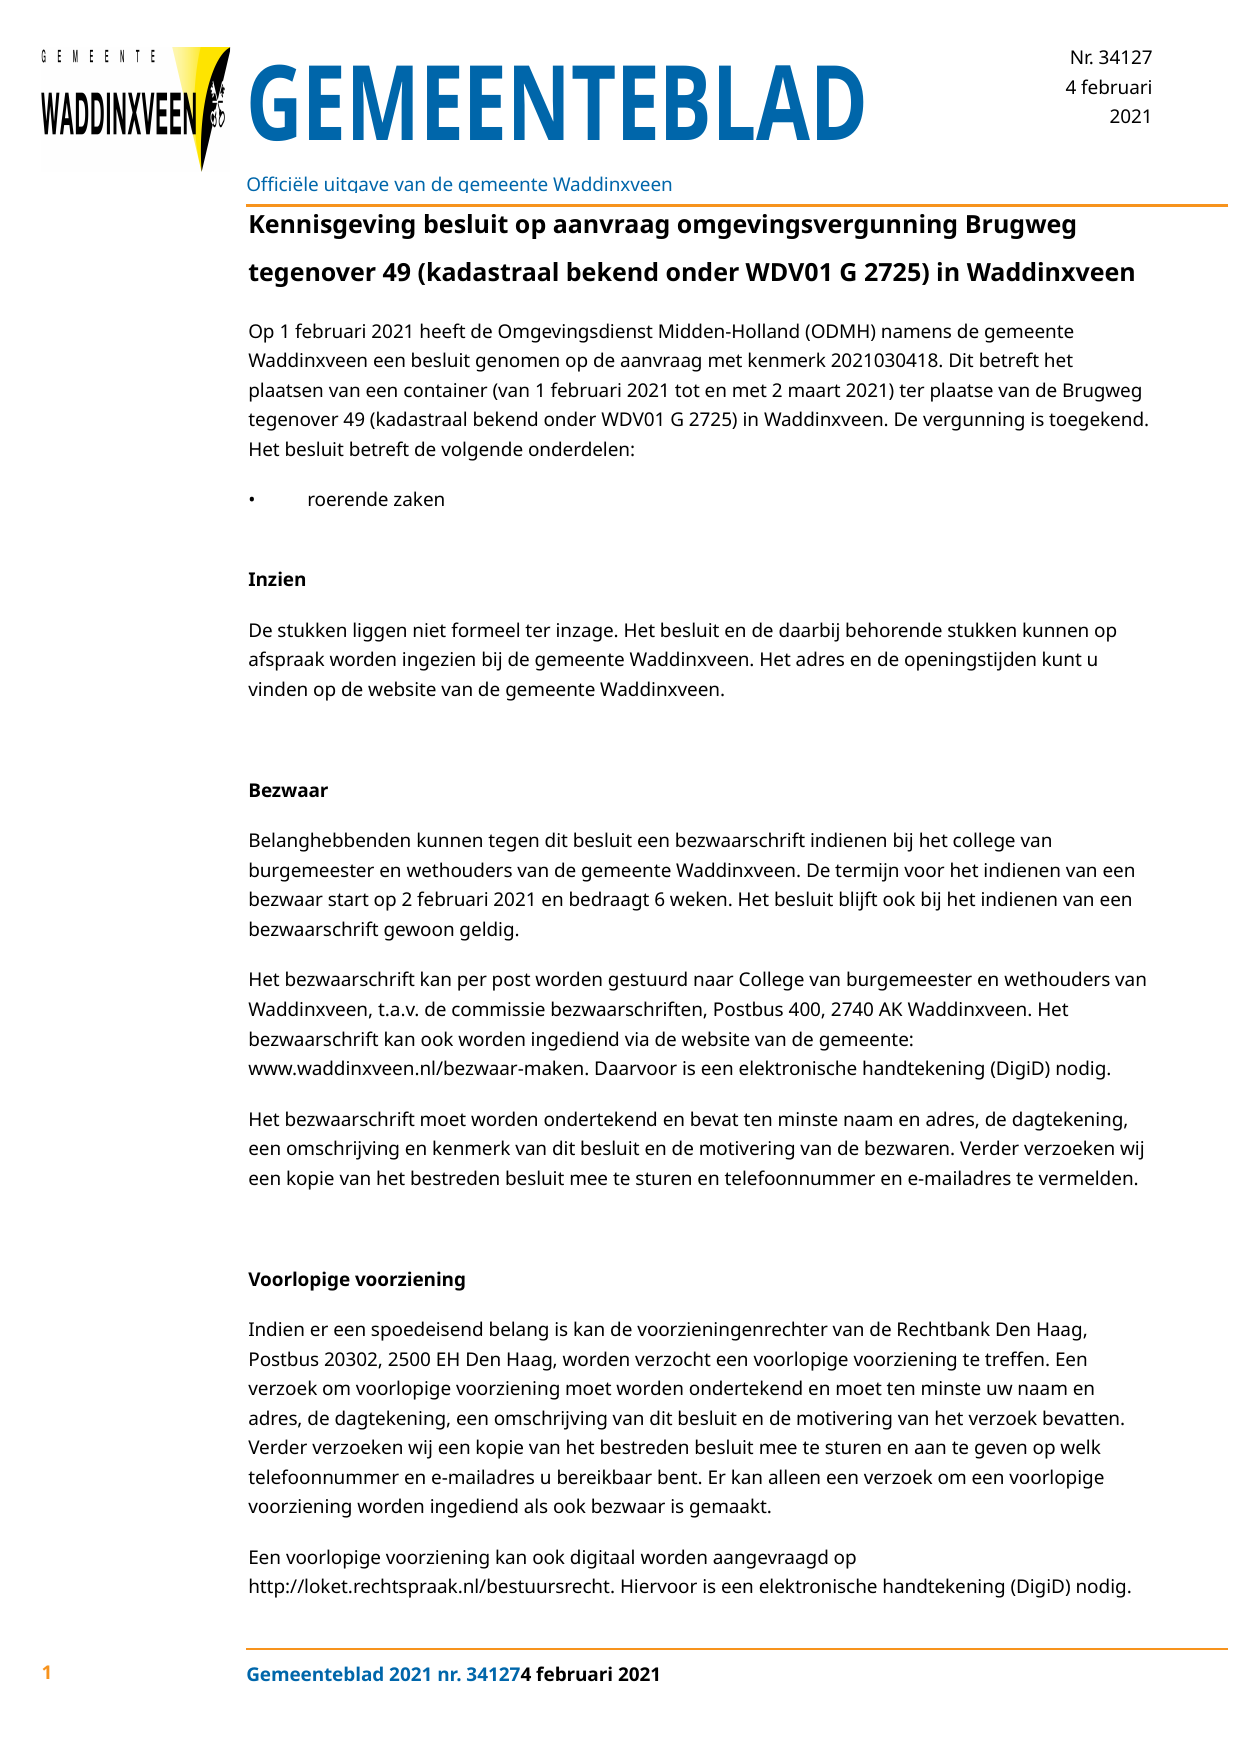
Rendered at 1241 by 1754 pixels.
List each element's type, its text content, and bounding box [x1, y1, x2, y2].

list roerende zaken [248, 487, 1152, 512]
text Het bezwaarschrift kan per post worden gestuurd naar College van burgemeester en wethouders van Waddinxveen, t.a.v. de commissie bezwaarschriften, Postbus 400, 2740 AK Waddinxveen. Het bezwaarschrift kan ook worden ingediend via de website van de gemeente: www.waddinxveen.nl/bezwaar-maken. Daarvoor is een elektronische handtekening (DigiD) nodig. [248, 967, 1152, 1081]
text Een voorlopige voorziening kan ook digitaal worden aangevraagd op http://loket.rechtspraak.nl/bestuursrecht. Hiervoor is een elektronische handtekening (DigiD) nodig. [248, 1544, 1152, 1599]
text Bezwaar [248, 777, 1152, 803]
text Kennisgeving besluit op aanvraag omgevingsvergunning Brugweg tegenover 49 (kadastraal bekend onder WDV01 G 2725) in Waddinxveen [248, 207, 1152, 288]
text Voorlopige voorziening [248, 1266, 1152, 1292]
text De stukken liggen niet formeel ter inzage. Het besluit en de daarbij behorende stukken kunnen op afspraak worden ingezien bij de gemeente Waddinxveen. Het adres en de openingstijden kunt u vinden op de website van de gemeente Waddinxveen. [248, 617, 1152, 702]
text Het bezwaarschrift moet worden ondertekend en bevat ten minste naam en adres, de dagtekening, een omschrijving en kenmerk van dit besluit en de motivering van de bezwaren. Verder verzoeken wij een kopie van het bestreden besluit mee te sturen en telefoonnummer en e-mailadres te vermelden. [248, 1106, 1152, 1191]
picture [41, 47, 231, 172]
text Inzien [248, 567, 1152, 592]
text Belanghebbenden kunnen tegen dit besluit een bezwaarschrift indienen bij het college van burgemeester en wethouders van de gemeente Waddinxveen. De termijn voor het indienen van een bezwaar start op 2 februari 2021 en bedraagt 6 weken. Het besluit blijft ook bij het indienen van een bezwaarschrift gewoon geldig. [248, 827, 1152, 942]
text Indien er een spoedeisend belang is kan de voorzieningenrechter van de Rechtbank Den Haag, Postbus 20302, 2500 EH Den Haag, worden verzocht een voorlopige voorziening te treffen. Een verzoek om voorlopige voorziening moet worden ondertekend en moet ten minste uw naam en adres, de dagtekening, een omschrijving van dit besluit en de motivering van het verzoek bevatten. Verder verzoeken wij een kopie van het bestreden besluit mee te sturen en aan te geven op welk telefoonnummer en e-mailadres u bereikbaar bent. Er kan alleen een verzoek om een voorlopige voorziening worden ingediend als ook bezwaar is gemaakt. [248, 1316, 1152, 1519]
text Op 1 februari 2021 heeft de Omgevingsdienst Midden-Holland (ODMH) namens de gemeente Waddinxveen een besluit genomen op de aanvraag met kenmerk 2021030418. Dit betreft het plaatsen van een container (van 1 februari 2021 tot en met 2 maart 2021) ter plaatse van de Brugweg tegenover 49 (kadastraal bekend onder WDV01 G 2725) in Waddinxveen. De vergunning is toegekend. Het besluit betreft de volgende onderdelen: [248, 318, 1152, 462]
